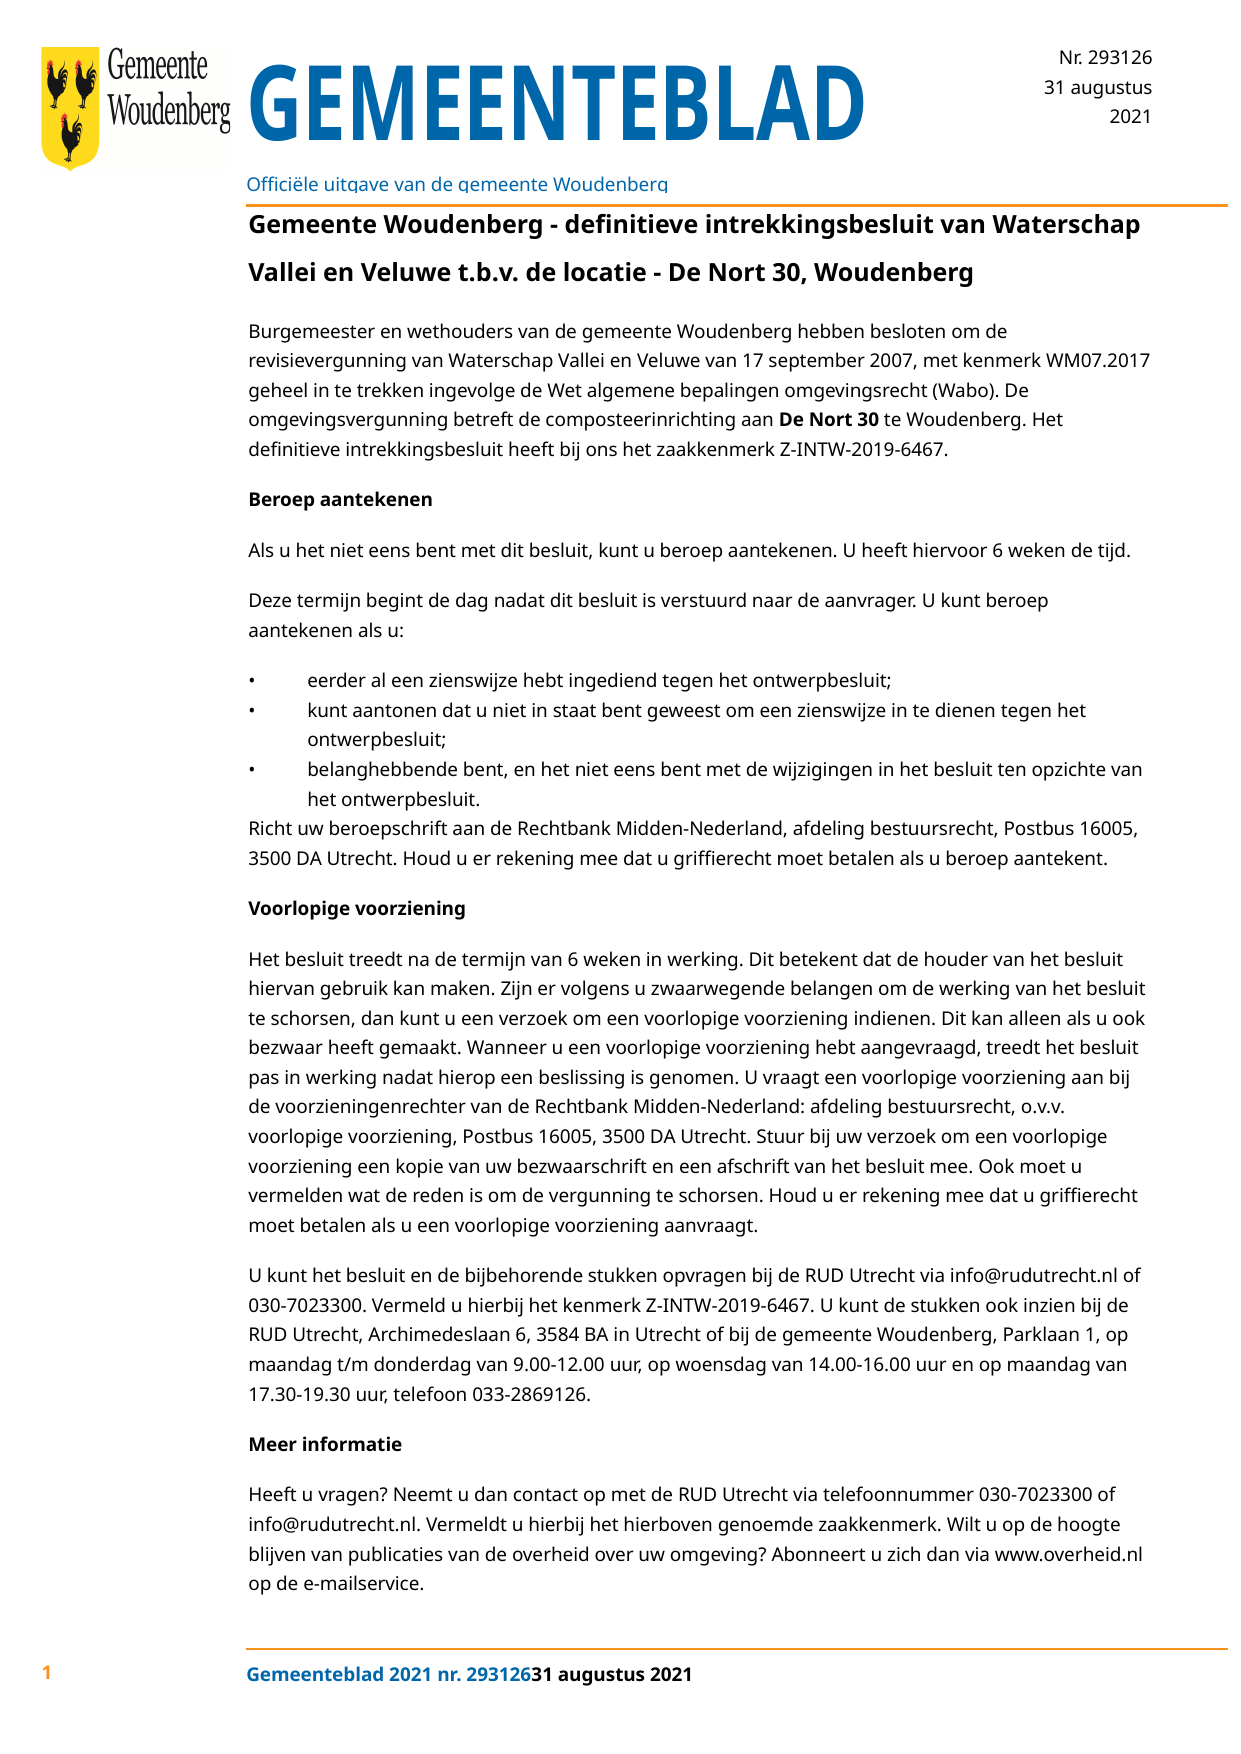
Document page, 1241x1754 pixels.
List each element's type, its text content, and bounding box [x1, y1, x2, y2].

text Het besluit treedt na de termijn van 6 weken in werking. Dit betekent dat de houder van het besluit hiervan gebruik kan maken. Zijn er volgens u zwaarwegende belangen om de werking van het besluit te schorsen, dan kunt u een verzoek om een voorlopige voorziening indienen. Dit kan alleen als u ook bezwaar heeft gemaakt. Wanneer u een voorlopige voorziening hebt aangevraagd, treedt het besluit pas in werking nadat hierop een beslissing is genomen. U vraagt een voorlopige voorziening aan bij de voorzieningenrechter van de Rechtbank Midden-Nederland: afdeling bestuursrecht, o.v.v. voorlopige voorziening, Postbus 16005, 3500 DA Utrecht. Stuur bij uw verzoek om een voorlopige voorziening een kopie van uw bezwaarschrift en een afschrift van het besluit mee. Ook moet u vermelden wat de reden is om de vergunning te schorsen. Houd u er rekening mee dat u griffierecht moet betalen als u een voorlopige voorziening aanvraagt. [248, 946, 1152, 1238]
text U kunt het besluit en de bijbehorende stukken opvragen bij de RUD Utrecht via info@rudutrecht.nl of 030-7023300. Vermeld u hierbij het kenmerk Z-INTW-2019-6467. U kunt de stukken ook inzien bij de RUD Utrecht, Archimedeslaan 6, 3584 BA in Utrecht of bij de gemeente Woudenberg, Parklaan 1, op maandag t/m donderdag van 9.00-12.00 uur, op woensdag van 14.00-16.00 uur en op maandag van 17.30-19.30 uur, telefoon 033-2869126. [248, 1262, 1152, 1407]
text Deze termijn begint de dag nadat dit besluit is verstuurd naar de aanvrager. U kunt beroep aantekenen als u: [248, 587, 1152, 643]
list kunt aantonen dat u niet in staat bent geweest om een zienswijze in te dienen tegen het ontwerpbesluit; [248, 697, 1152, 752]
text Richt uw beroepschrift aan de Rechtbank Midden-Nederland, afdeling bestuursrecht, Postbus 16005, 3500 DA Utrecht. Houd u er rekening mee dat u griffierecht moet betalen als u beroep aantekent. [248, 815, 1152, 871]
list eerder al een zienswijze hebt ingediend tegen het ontwerpbesluit; [248, 667, 1152, 693]
text Voorlopige voorziening [248, 895, 1152, 921]
text Burgemeester en wethouders van de gemeente Woudenberg hebben besloten om de revisievergunning van Waterschap Vallei en Veluwe van 17 september 2007, met kenmerk WM07.2017 geheel in te trekken ingevolge de Wet algemene bepalingen omgevingsrecht (Wabo). De omgevingsvergunning betreft de composteerinrichting aan De Nort 30 te Woudenberg. Het definitieve intrekkingsbesluit heeft bij ons het zaakkenmerk Z-INTW-2019-6467. [248, 318, 1152, 462]
list belanghebbende bent, en het niet eens bent met de wijzigingen in het besluit ten opzichte van het ontwerpbesluit. [248, 756, 1152, 812]
picture [41, 47, 231, 172]
text Gemeente Woudenberg - definitieve intrekkingsbesluit van Waterschap Vallei en Veluwe t.b.v. de locatie - De Nort 30, Woudenberg [248, 207, 1152, 288]
text Beroep aantekenen [248, 487, 1152, 512]
text Heeft u vragen? Neemt u dan contact op met de RUD Utrecht via telefoonnummer 030-7023300 of info@rudutrecht.nl. Vermeldt u hierbij het hierboven genoemde zaakkenmerk. Wilt u op de hoogte blijven van publicaties van de overheid over uw omgeving? Abonneert u zich dan via www.overheid.nl op de e-mailservice. [248, 1482, 1152, 1596]
text Als u het niet eens bent met dit besluit, kunt u beroep aantekenen. U heeft hiervoor 6 weken de tijd. [248, 537, 1152, 563]
text Meer informatie [248, 1431, 1152, 1457]
